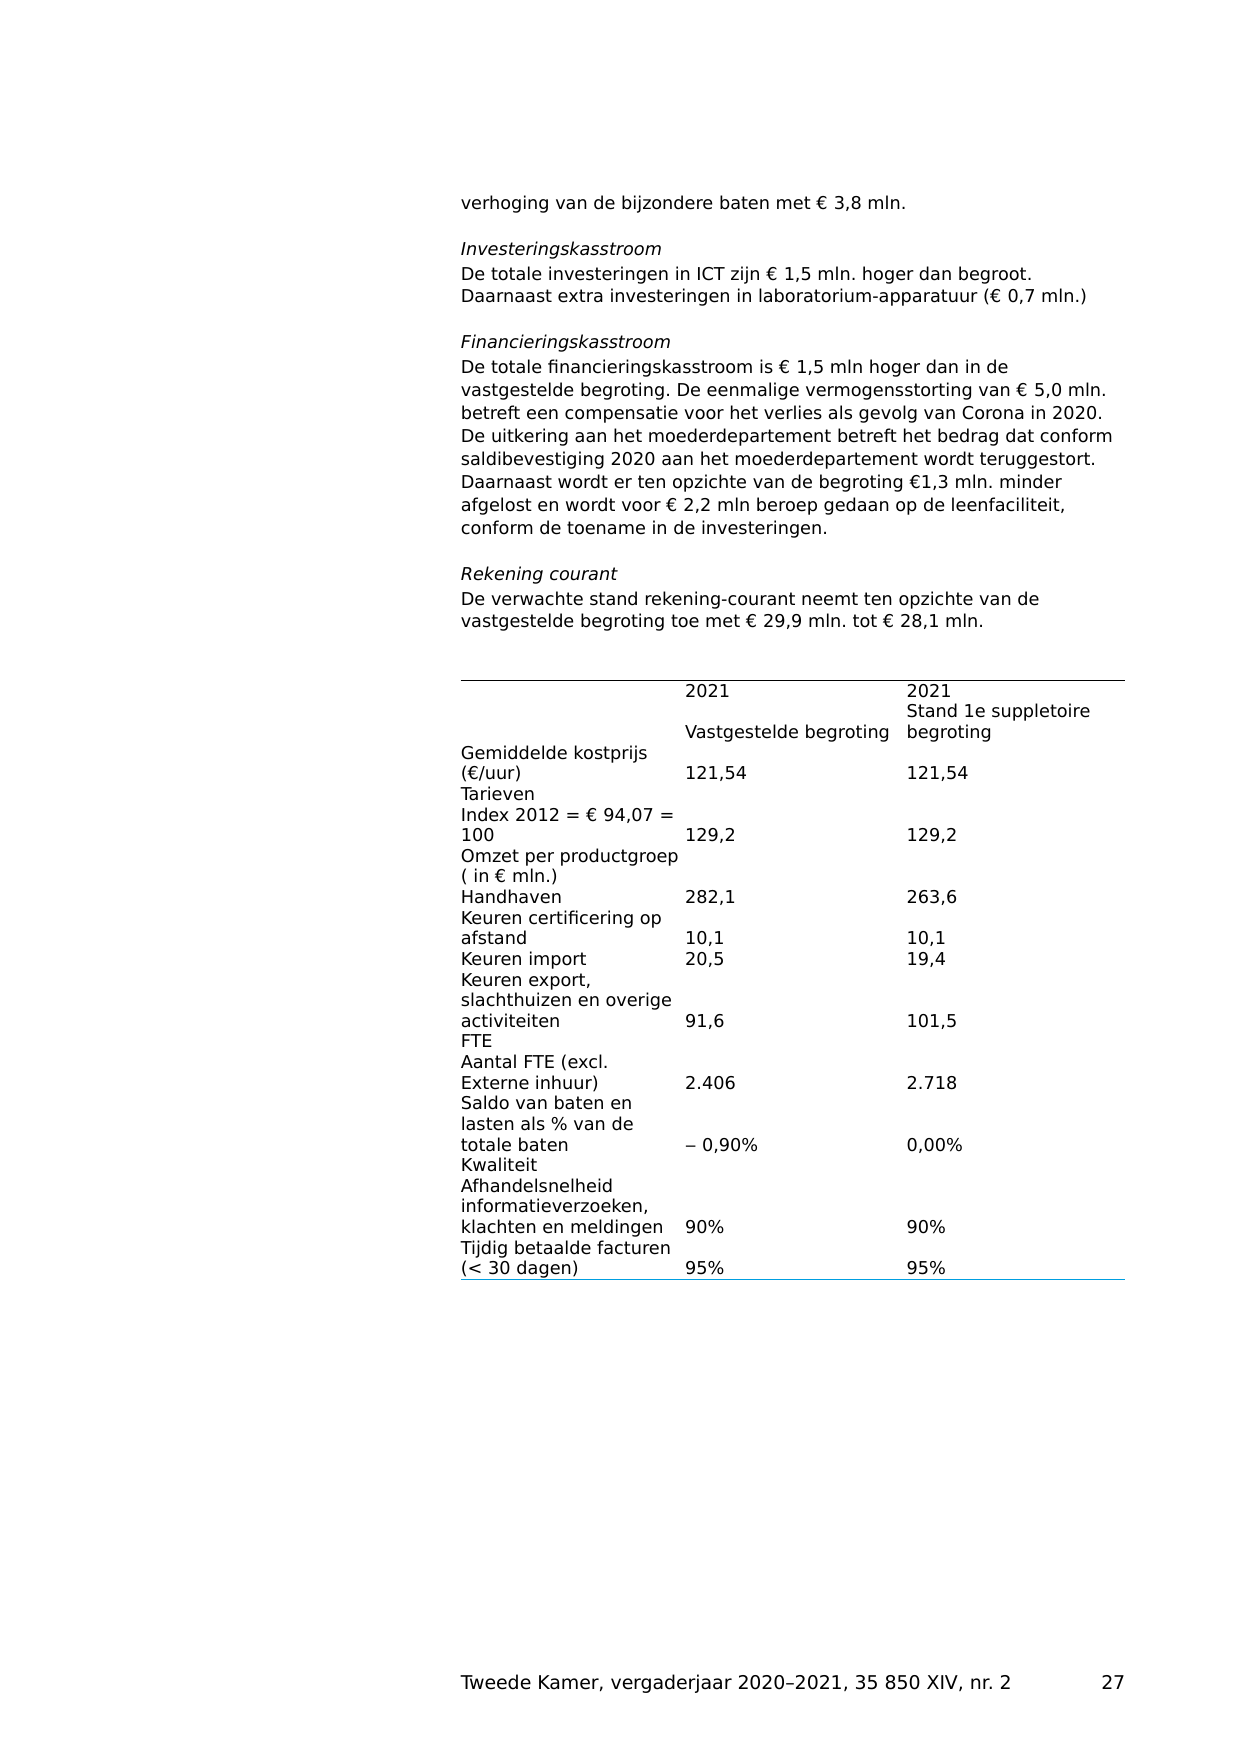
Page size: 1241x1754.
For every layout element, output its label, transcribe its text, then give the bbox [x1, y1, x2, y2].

table_cell Keuren certificering op afstand [461, 908, 682, 949]
table_cell Afhandelsnelheid informatieverzoeken, klachten en meldingen [461, 1176, 682, 1238]
table_cell 2021 [682, 681, 903, 701]
table_cell FTE [461, 1031, 682, 1052]
table_cell 10,1 [904, 908, 1125, 949]
table_cell Omzet per productgroep ( in € mln.) [461, 846, 682, 887]
table_cell [904, 784, 1125, 804]
text verhoging van de bijzondere baten met € 3,8 mln. [461, 191, 1125, 214]
table_cell 121,54 [682, 743, 903, 784]
table_cell 2.406 [682, 1052, 903, 1093]
table_cell [682, 846, 903, 887]
table_cell Vastgestelde begroting [682, 701, 903, 743]
table_cell [461, 701, 682, 743]
table_cell 129,2 [904, 805, 1125, 846]
text De verwachte stand rekening-courant neemt ten opzichte van de vastgestelde begroting toe met € 29,9 mln. tot € 28,1 mln. [461, 587, 1125, 632]
table_cell 121,54 [904, 743, 1125, 784]
table_cell ‒ 0,90% [682, 1093, 903, 1155]
table_cell 90% [904, 1176, 1125, 1238]
table_cell Tijdig betaalde facturen (< 30 dagen) [461, 1238, 682, 1279]
table_cell Handhaven [461, 887, 682, 908]
table_cell [904, 846, 1125, 887]
table_cell Keuren import [461, 949, 682, 969]
table_cell 91,6 [682, 970, 903, 1031]
table_cell [682, 1155, 903, 1176]
table_cell Gemiddelde kostprijs (€/uur) [461, 743, 682, 784]
text Rekening courant [461, 562, 1125, 584]
table_cell 263,6 [904, 887, 1125, 908]
table_cell [904, 1031, 1125, 1052]
table_cell 90% [682, 1176, 903, 1238]
table_cell Stand 1e suppletoire begroting [904, 701, 1125, 743]
table_cell [682, 1031, 903, 1052]
text De totale financieringskasstroom is € 1,5 mln hoger dan in de vastgestelde begroting. De eenmalige vermogensstorting van € 5,0 mln. betreft een compensatie voor het verlies als gevolg van Corona in 2020. De uitkering aan het moederdepartement betreft het bedrag dat conform saldibevestiging 2020 aan het moederdepartement wordt teruggestort. Daarnaast wordt er ten opzichte van de begroting €1,3 mln. minder afgelost en wordt voor € 2,2 mln beroep gedaan op de leenfaciliteit, conform de toename in de investeringen. [461, 355, 1125, 539]
table_cell Index 2012 = € 94,07 = 100 [461, 805, 682, 846]
table_cell 20,5 [682, 949, 903, 969]
table_cell 19,4 [904, 949, 1125, 969]
table_cell 0,00% [904, 1093, 1125, 1155]
table_cell Kwaliteit [461, 1155, 682, 1176]
table_cell Tarieven [461, 784, 682, 804]
table_cell [682, 784, 903, 804]
table_cell [461, 681, 682, 701]
text Investeringskasstroom [461, 237, 1125, 259]
table_cell Keuren export, slachthuizen en overige activiteiten [461, 970, 682, 1031]
table_cell 101,5 [904, 970, 1125, 1031]
table_cell 282,1 [682, 887, 903, 908]
table_cell 2.718 [904, 1052, 1125, 1093]
table_cell 95% [682, 1238, 903, 1279]
table_cell [904, 1155, 1125, 1176]
table_cell 129,2 [682, 805, 903, 846]
table_header Overzicht doelmatigheidsindicatoren [461, 655, 1125, 680]
table_cell Saldo van baten en lasten als % van de totale baten [461, 1093, 682, 1155]
text Financieringskasstroom [461, 330, 1125, 353]
table_cell 10,1 [682, 908, 903, 949]
table_cell 95% [904, 1238, 1125, 1279]
text De totale investeringen in ICT zijn € 1,5 mln. hoger dan begroot. Daarnaast extra investeringen in laboratorium-apparatuur (€ 0,7 mln.) [461, 262, 1125, 307]
table_cell Aantal FTE (excl. Externe inhuur) [461, 1052, 682, 1093]
table_cell 2021 [904, 681, 1125, 701]
